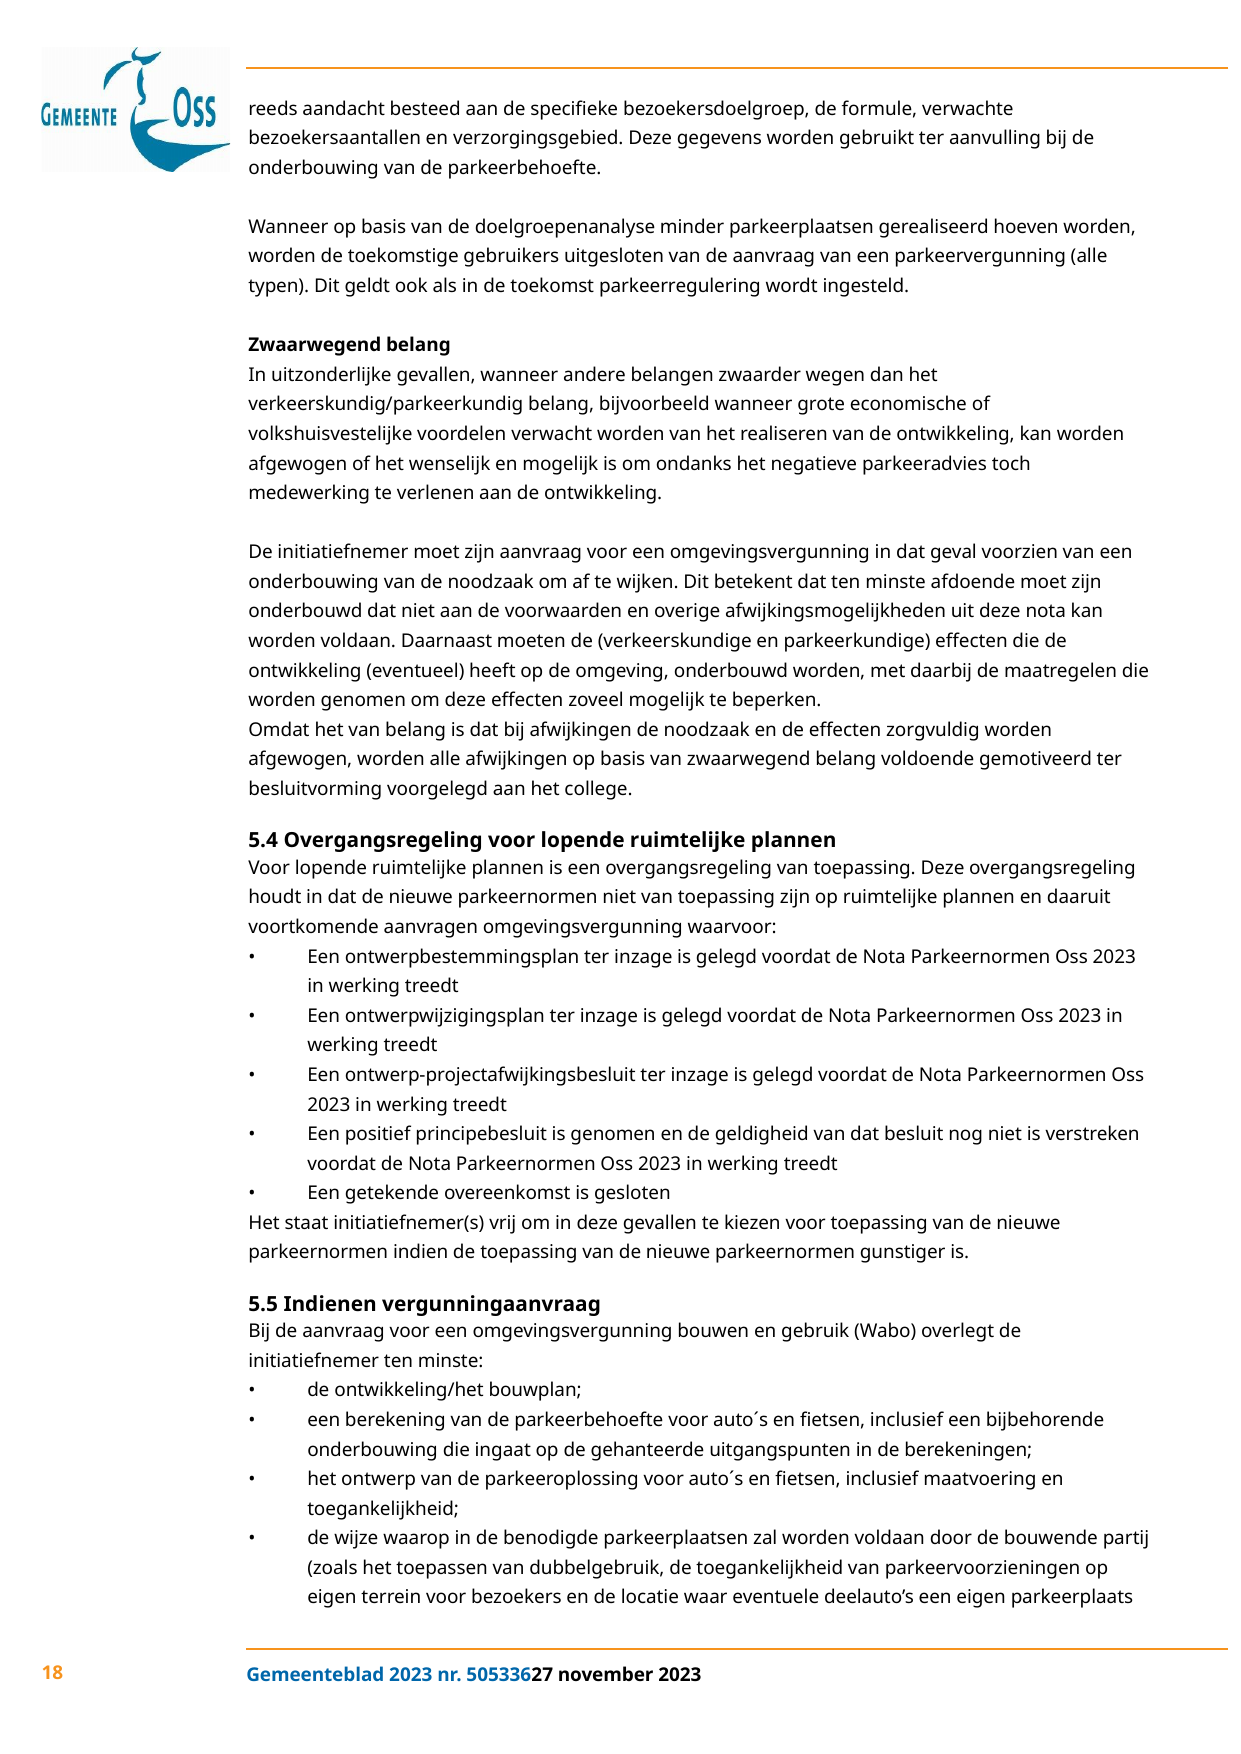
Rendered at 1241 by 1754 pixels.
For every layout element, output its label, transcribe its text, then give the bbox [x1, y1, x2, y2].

text Voor lopende ruimtelijke plannen is een overgangsregeling van toepassing. Deze overgangsregeling houdt in dat de nieuwe parkeernormen niet van toepassing zijn op ruimtelijke plannen en daaruit voortkomende aanvragen omgevingsvergunning waarvoor: [248, 854, 1152, 939]
text Wanneer op basis van de doelgroepenanalyse minder parkeerplaatsen gerealiseerd hoeven worden, worden de toekomstige gebruikers uitgesloten van de aanvraag van een parkeervergunning (alle typen). Dit geldt ook als in de toekomst parkeerregulering wordt ingesteld. [248, 213, 1152, 298]
list Een positief principebesluit is genomen en de geldigheid van dat besluit nog niet is verstreken voordat de Nota Parkeernormen Oss 2023 in werking treedt [248, 1120, 1152, 1176]
list Een ontwerp-projectafwijkingsbesluit ter inzage is gelegd voordat de Nota Parkeernormen Oss 2023 in werking treedt [248, 1061, 1152, 1116]
list Een ontwerpwijzigingsplan ter inzage is gelegd voordat de Nota Parkeernormen Oss 2023 in werking treedt [248, 1002, 1152, 1057]
list de wijze waarop in de benodigde parkeerplaatsen zal worden voldaan door de bouwende partij (zoals het toepassen van dubbelgebruik, de toegankelijkheid van parkeervoorzieningen op eigen terrein voor bezoekers en de locatie waar eventuele deelauto’s een eigen parkeerplaats [248, 1524, 1152, 1609]
list de ontwikkeling/het bouwplan; [248, 1377, 1152, 1402]
list een berekening van de parkeerbehoefte voor auto´s en fietsen, inclusief een bijbehorende onderbouwing die ingaat op de gehanteerde uitgangspunten in de berekeningen; [248, 1406, 1152, 1462]
text reeds aandacht besteed aan de specifieke bezoekersdoelgroep, de formule, verwachte bezoekersaantallen en verzorgingsgebied. Deze gegevens worden gebruikt ter aanvulling bij de onderbouwing van de parkeerbehoefte. [248, 95, 1152, 180]
list Een getekende overeenkomst is gesloten [248, 1179, 1152, 1205]
text Omdat het van belang is dat bij afwijkingen de noodzaak en de effecten zorgvuldig worden afgewogen, worden alle afwijkingen op basis van zwaarwegend belang voldoende gemotiveerd ter besluitvorming voorgelegd aan het college. [248, 716, 1152, 801]
text Bij de aanvraag voor een omgevingsvergunning bouwen en gebruik (Wabo) overlegt de initiatiefnemer ten minste: [248, 1317, 1152, 1373]
text In uitzonderlijke gevallen, wanneer andere belangen zwaarder wegen dan het verkeerskundig/parkeerkundig belang, bijvoorbeeld wanneer grote economische of volkshuisvestelijke voordelen verwacht worden van het realiseren van de ontwikkeling, kan worden afgewogen of het wenselijk en mogelijk is om ondanks het negatieve parkeeradvies toch medewerking te verlenen aan de ontwikkeling. [248, 361, 1152, 505]
picture [41, 47, 231, 172]
text 5.4 Overgangsregeling voor lopende ruimtelijke plannen [248, 826, 1152, 854]
text Zwaarwegend belang [248, 331, 1152, 357]
text 5.5 Indienen vergunningaanvraag [248, 1289, 1152, 1317]
list het ontwerp van de parkeeroplossing voor auto´s en fietsen, inclusief maatvoering en toegankelijkheid; [248, 1465, 1152, 1521]
text De initiatiefnemer moet zijn aanvraag voor een omgevingsvergunning in dat geval voorzien van een onderbouwing van de noodzaak om af te wijken. Dit betekent dat ten minste afdoende moet zijn onderbouwd dat niet aan de voorwaarden en overige afwijkingsmogelijkheden uit deze nota kan worden voldaan. Daarnaast moeten de (verkeerskundige en parkeerkundige) effecten die de ontwikkeling (eventueel) heeft op de omgeving, onderbouwd worden, met daarbij de maatregelen die worden genomen om deze effecten zoveel mogelijk te beperken. [248, 538, 1152, 712]
text Het staat initiatiefnemer(s) vrij om in deze gevallen te kiezen voor toepassing van de nieuwe parkeernormen indien de toepassing van de nieuwe parkeernormen gunstiger is. [248, 1209, 1152, 1264]
list Een ontwerpbestemmingsplan ter inzage is gelegd voordat de Nota Parkeernormen Oss 2023 in werking treedt [248, 943, 1152, 998]
